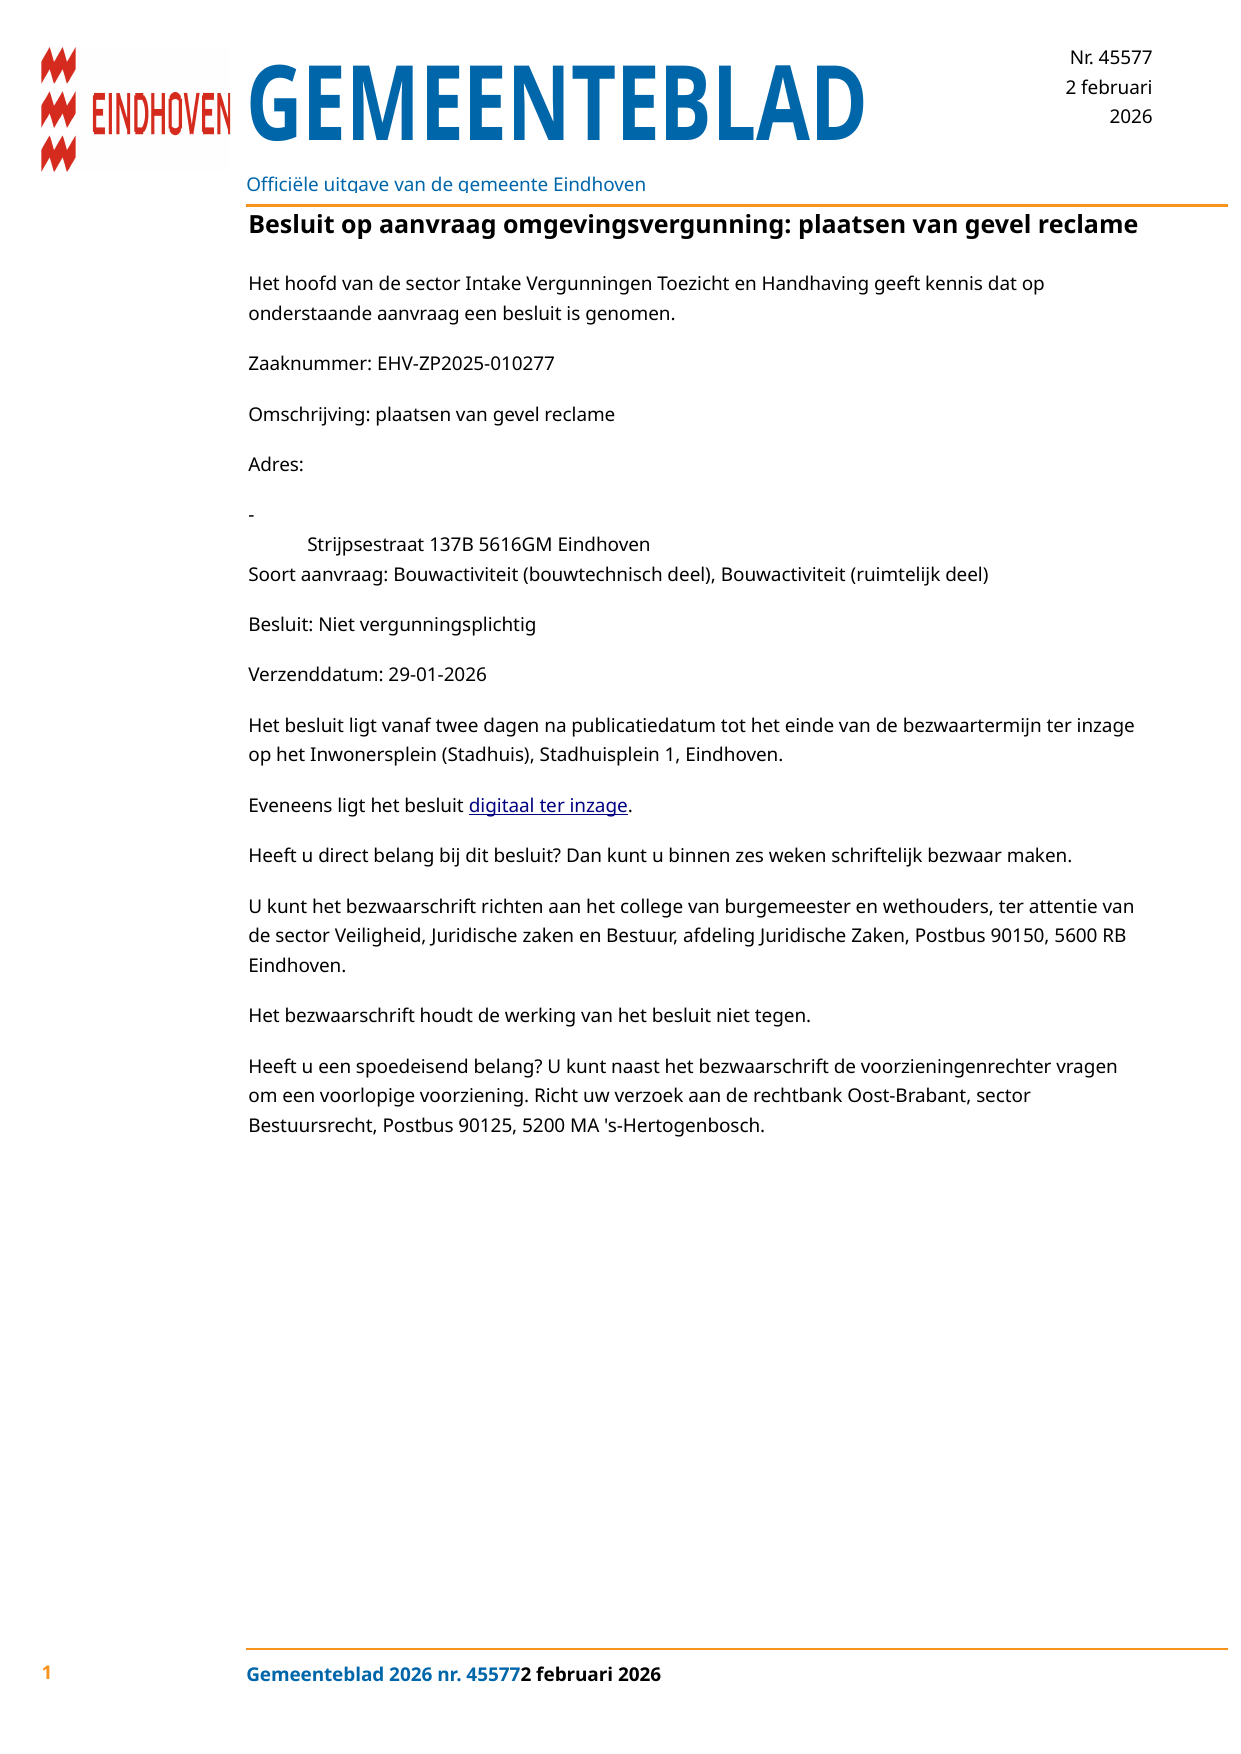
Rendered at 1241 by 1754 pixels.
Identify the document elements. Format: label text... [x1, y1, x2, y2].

text Adres: [248, 451, 1152, 477]
text Eveneens ligt het besluit digitaal ter inzage. [248, 792, 1152, 818]
text Heeft u direct belang bij dit besluit? Dan kunt u binnen zes weken schriftelijk bezwaar maken. [248, 842, 1152, 868]
text Zaaknummer: EHV-ZP2025-010277 [248, 350, 1152, 376]
text Omschrijving: plaatsen van gevel reclame [248, 401, 1152, 426]
text Besluit op aanvraag omgevingsvergunning: plaatsen van gevel reclame [248, 207, 1152, 241]
text Verzenddatum: 29-01-2026 [248, 662, 1152, 687]
picture [41, 47, 231, 172]
text Besluit: Niet vergunningsplichtig [248, 611, 1152, 637]
text Het bezwaarschrift houdt de werking van het besluit niet tegen. [248, 1002, 1152, 1028]
text Het hoofd van de sector Intake Vergunningen Toezicht en Handhaving geeft kennis dat op onderstaande aanvraag een besluit is genomen. [248, 270, 1152, 326]
list Strijpsestraat 137B 5616GM Eindhoven [248, 531, 1152, 557]
text Het besluit ligt vanaf twee dagen na publicatiedatum tot het einde van de bezwaartermijn ter inzage op het Inwonersplein (Stadhuis), Stadhuisplein 1, Eindhoven. [248, 712, 1152, 767]
text U kunt het bezwaarschrift richten aan het college van burgemeester en wethouders, ter attentie van de sector Veiligheid, Juridische zaken en Bestuur, afdeling Juridische Zaken, Postbus 90150, 5600 RB Eindhoven. [248, 893, 1152, 978]
text Heeft u een spoedeisend belang? U kunt naast het bezwaarschrift de voorzieningenrechter vragen om een voorlopige voorziening. Richt uw verzoek aan de rechtbank Oost-Brabant, sector Bestuursrecht, Postbus 90125, 5200 MA 's-Hertogenbosch. [248, 1053, 1152, 1138]
text Soort aanvraag: Bouwactiviteit (bouwtechnisch deel), Bouwactiviteit (ruimtelijk deel) [248, 561, 1152, 586]
